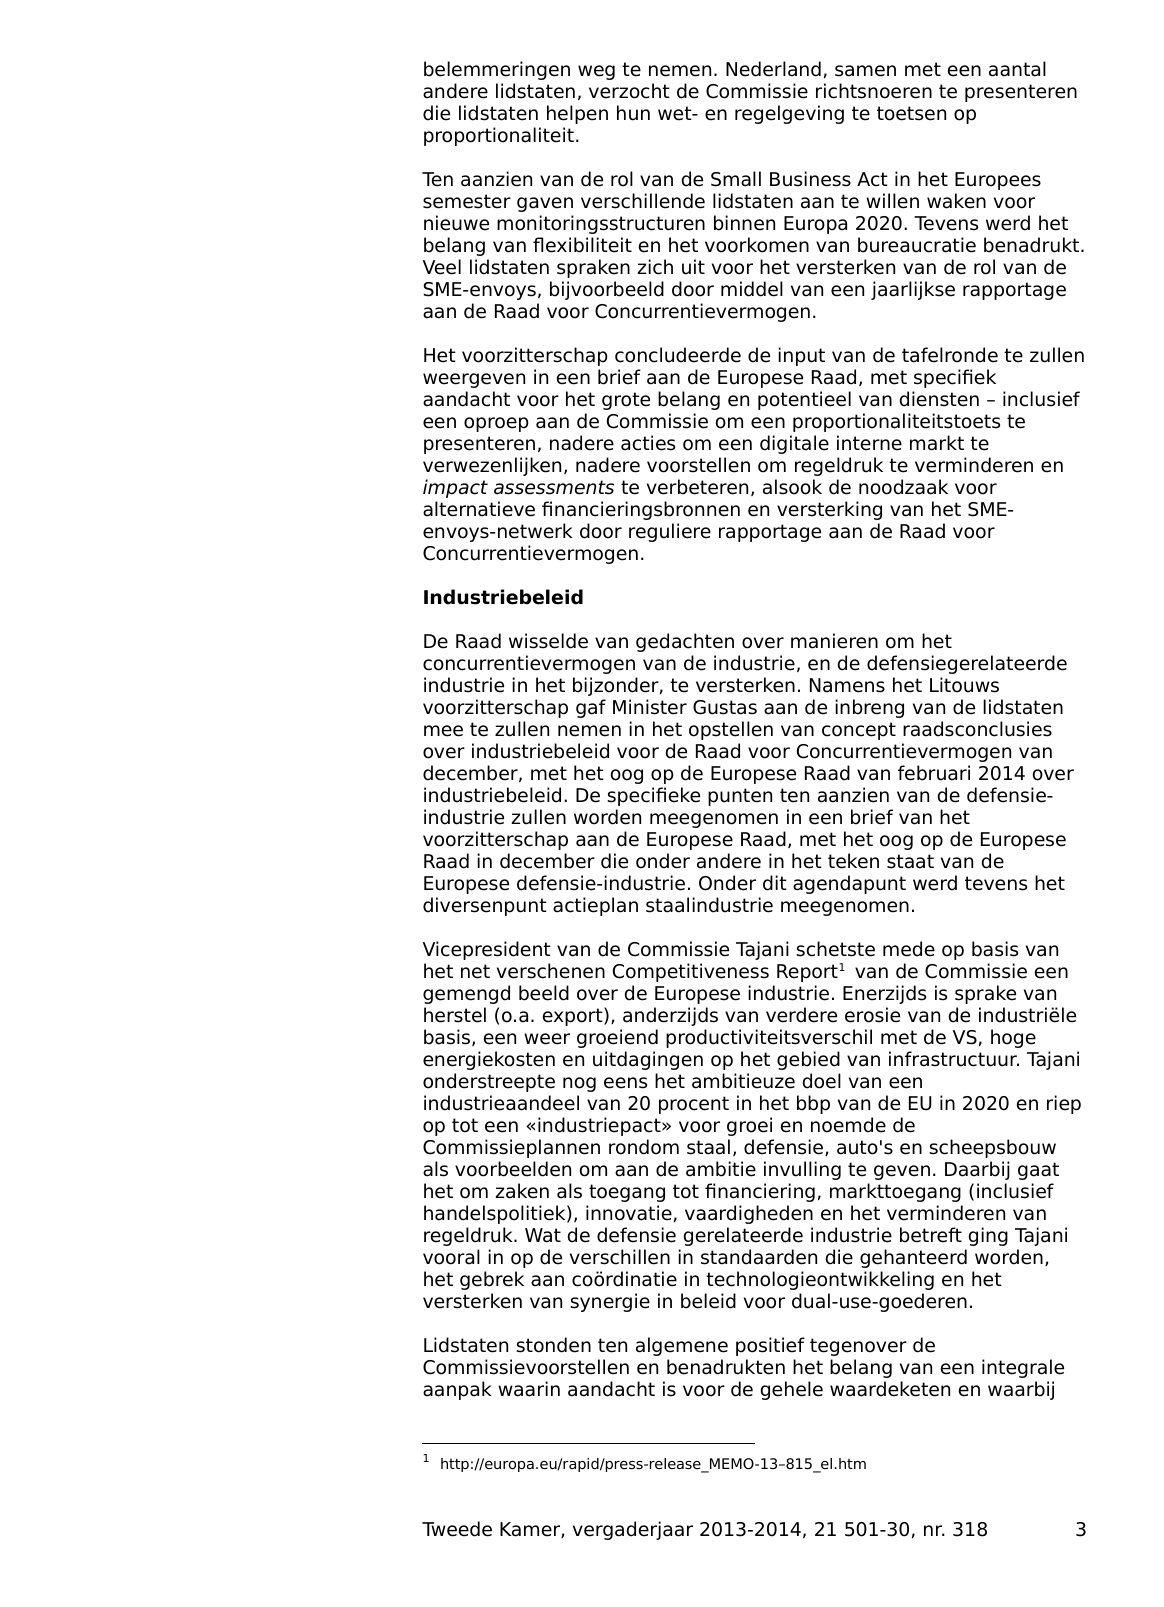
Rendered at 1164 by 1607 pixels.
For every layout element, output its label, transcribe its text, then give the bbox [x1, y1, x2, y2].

text belemmeringen weg te nemen. Nederland, samen met een aantal andere lidstaten, verzocht de Commissie richtsnoeren te presenteren die lidstaten helpen hun wet- en regelgeving te toetsen op proportionaliteit. [422, 59, 1087, 147]
text http://europa.eu/rapid/press-release_MEMO-13–815_el.htm [422, 1452, 1087, 1474]
subtitle Industriebeleid [422, 587, 1087, 609]
text De Raad wisselde van gedachten over manieren om het concurrentievermogen van de industrie, en de defensiegerelateerde industrie in het bijzonder, te versterken. Namens het Litouws voorzitterschap gaf Minister Gustas aan de inbreng van de lidstaten mee te zullen nemen in het opstellen van concept raadsconclusies over industriebeleid voor de Raad voor Concurrentievermogen van december, met het oog op de Europese Raad van februari 2014 over industriebeleid. De specifieke punten ten aanzien van de defensie-industrie zullen worden meegenomen in een brief van het voorzitterschap aan de Europese Raad, met het oog op de Europese Raad in december die onder andere in het teken staat van de Europese defensie-industrie. Onder dit agendapunt werd tevens het diversenpunt actieplan staalindustrie meegenomen. [422, 631, 1087, 917]
text Lidstaten stonden ten algemene positief tegenover de Commissievoorstellen en benadrukten het belang van een integrale aanpak waarin aandacht is voor de gehele waardeketen en waarbij [422, 1335, 1087, 1401]
text Vicepresident van de Commissie Tajani schetste mede op basis van het net verschenen Competitiveness Report van de Commissie een gemengd beeld over de Europese industrie. Enerzijds is sprake van herstel (o.a. export), anderzijds van verdere erosie van de industriële basis, een weer groeiend productiviteitsverschil met de VS, hoge energiekosten en uitdagingen op het gebied van infrastructuur. Tajani onderstreepte nog eens het ambitieuze doel van een industrieaandeel van 20 procent in het bbp van de EU in 2020 en riep op tot een «industriepact» voor groei en noemde de Commissieplannen rondom staal, defensie, auto's en scheepsbouw als voorbeelden om aan de ambitie invulling te geven. Daarbij gaat het om zaken als toegang tot financiering, markttoegang (inclusief handelspolitiek), innovatie, vaardigheden en het verminderen van regeldruk. Wat de defensie gerelateerde industrie betreft ging Tajani vooral in op de verschillen in standaarden die gehanteerd worden, het gebrek aan coördinatie in technologieontwikkeling en het versterken van synergie in beleid voor dual-use-goederen. [422, 939, 1087, 1313]
text Het voorzitterschap concludeerde de input van de tafelronde te zullen weergeven in een brief aan de Europese Raad, met specifiek aandacht voor het grote belang en potentieel van diensten – inclusief een oproep aan de Commissie om een proportionaliteitstoets te presenteren, nadere acties om een digitale interne markt te verwezenlijken, nadere voorstellen om regeldruk te verminderen en impact assessments te verbeteren, alsook de noodzaak voor alternatieve financieringsbronnen en versterking van het SME-envoys-netwerk door reguliere rapportage aan de Raad voor Concurrentievermogen. [422, 345, 1087, 565]
text Ten aanzien van de rol van de Small Business Act in het Europees semester gaven verschillende lidstaten aan te willen waken voor nieuwe monitoringsstructuren binnen Europa 2020. Tevens werd het belang van flexibiliteit en het voorkomen van bureaucratie benadrukt. Veel lidstaten spraken zich uit voor het versterken van de rol van de SME-envoys, bijvoorbeeld door middel van een jaarlijkse rapportage aan de Raad voor Concurrentievermogen. [422, 169, 1087, 323]
